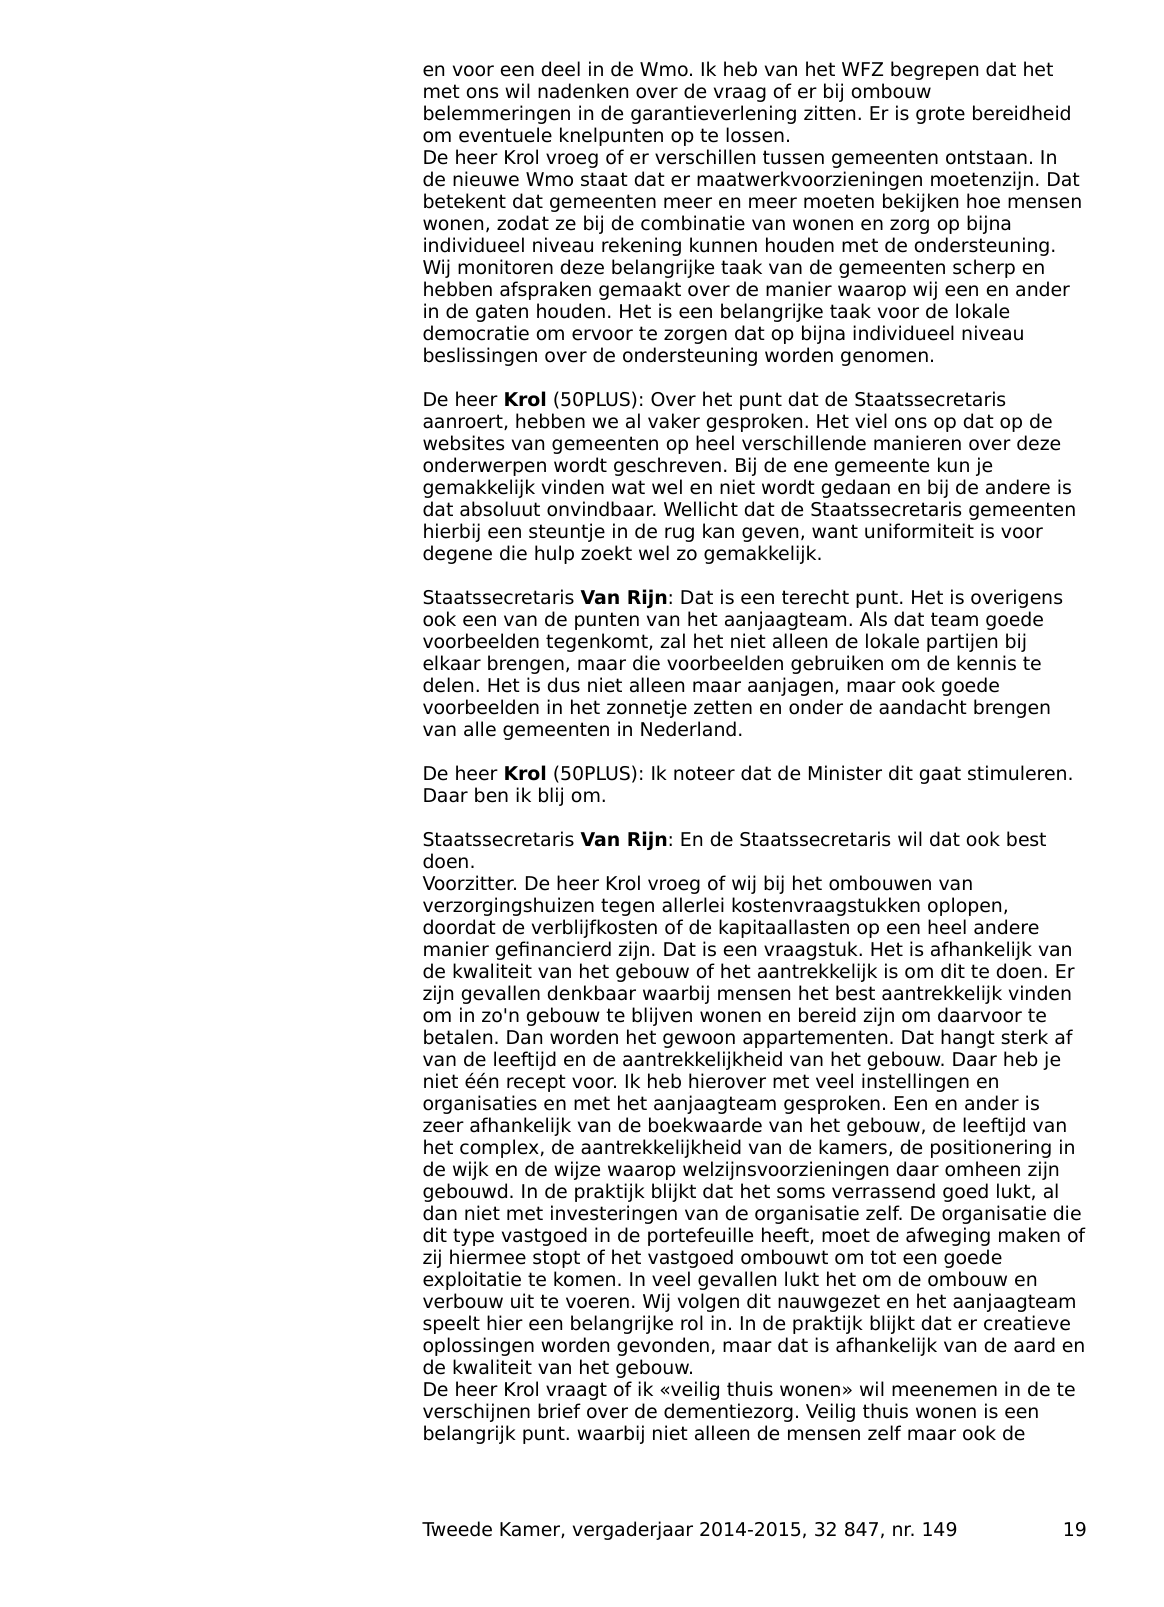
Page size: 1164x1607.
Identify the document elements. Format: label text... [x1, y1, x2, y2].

text De heer Krol vroeg of er verschillen tussen gemeenten ontstaan. In de nieuwe Wmo staat dat er maatwerkvoorzieningen moetenzijn. Dat betekent dat gemeenten meer en meer moeten bekijken hoe mensen wonen, zodat ze bij de combinatie van wonen en zorg op bijna individueel niveau rekening kunnen houden met de ondersteuning. Wij monitoren deze belangrijke taak van de gemeenten scherp en hebben afspraken gemaakt over de manier waarop wij een en ander in de gaten houden. Het is een belangrijke taak voor de lokale democratie om ervoor te zorgen dat op bijna individueel niveau beslissingen over de ondersteuning worden genomen. [422, 147, 1087, 367]
text De heer Krol vraagt of ik «veilig thuis wonen» wil meenemen in de te verschijnen brief over de dementiezorg. Veilig thuis wonen is een belangrijk punt. waarbij niet alleen de mensen zelf maar ook de [422, 1379, 1087, 1444]
text en voor een deel in de Wmo. Ik heb van het WFZ begrepen dat het met ons wil nadenken over de vraag of er bij ombouw belemmeringen in de garantieverlening zitten. Er is grote bereidheid om eventuele knelpunten op te lossen. [422, 59, 1087, 147]
text Staatssecretaris Van Rijn: Dat is een terecht punt. Het is overigens ook een van de punten van het aanjaagteam. Als dat team goede voorbeelden tegenkomt, zal het niet alleen de lokale partijen bij elkaar brengen, maar die voorbeelden gebruiken om de kennis te delen. Het is dus niet alleen maar aanjagen, maar ook goede voorbeelden in het zonnetje zetten en onder de aandacht brengen van alle gemeenten in Nederland. [422, 587, 1087, 741]
text Staatssecretaris Van Rijn: En de Staatssecretaris wil dat ook best doen. [422, 829, 1087, 873]
text De heer Krol (50PLUS): Over het punt dat de Staatssecretaris aanroert, hebben we al vaker gesproken. Het viel ons op dat op de websites van gemeenten op heel verschillende manieren over deze onderwerpen wordt geschreven. Bij de ene gemeente kun je gemakkelijk vinden wat wel en niet wordt gedaan en bij de andere is dat absoluut onvindbaar. Wellicht dat de Staatssecretaris gemeenten hierbij een steuntje in de rug kan geven, want uniformiteit is voor degene die hulp zoekt wel zo gemakkelijk. [422, 389, 1087, 565]
text Voorzitter. De heer Krol vroeg of wij bij het ombouwen van verzorgingshuizen tegen allerlei kostenvraagstukken oplopen, doordat de verblijfkosten of de kapitaallasten op een heel andere manier gefinancierd zijn. Dat is een vraagstuk. Het is afhankelijk van de kwaliteit van het gebouw of het aantrekkelijk is om dit te doen. Er zijn gevallen denkbaar waarbij mensen het best aantrekkelijk vinden om in zo'n gebouw te blijven wonen en bereid zijn om daarvoor te betalen. Dan worden het gewoon appartementen. Dat hangt sterk af van de leeftijd en de aantrekkelijkheid van het gebouw. Daar heb je niet één recept voor. Ik heb hierover met veel instellingen en organisaties en met het aanjaagteam gesproken. Een en ander is zeer afhankelijk van de boekwaarde van het gebouw, de leeftijd van het complex, de aantrekkelijkheid van de kamers, de positionering in de wijk en de wijze waarop welzijnsvoorzieningen daar omheen zijn gebouwd. In de praktijk blijkt dat het soms verrassend goed lukt, al dan niet met investeringen van de organisatie zelf. De organisatie die dit type vastgoed in de portefeuille heeft, moet de afweging maken of zij hiermee stopt of het vastgoed ombouwt om tot een goede exploitatie te komen. In veel gevallen lukt het om de ombouw en verbouw uit te voeren. Wij volgen dit nauwgezet en het aanjaagteam speelt hier een belangrijke rol in. In de praktijk blijkt dat er creatieve oplossingen worden gevonden, maar dat is afhankelijk van de aard en de kwaliteit van het gebouw. [422, 873, 1087, 1379]
text De heer Krol (50PLUS): Ik noteer dat de Minister dit gaat stimuleren. Daar ben ik blij om. [422, 763, 1087, 807]
